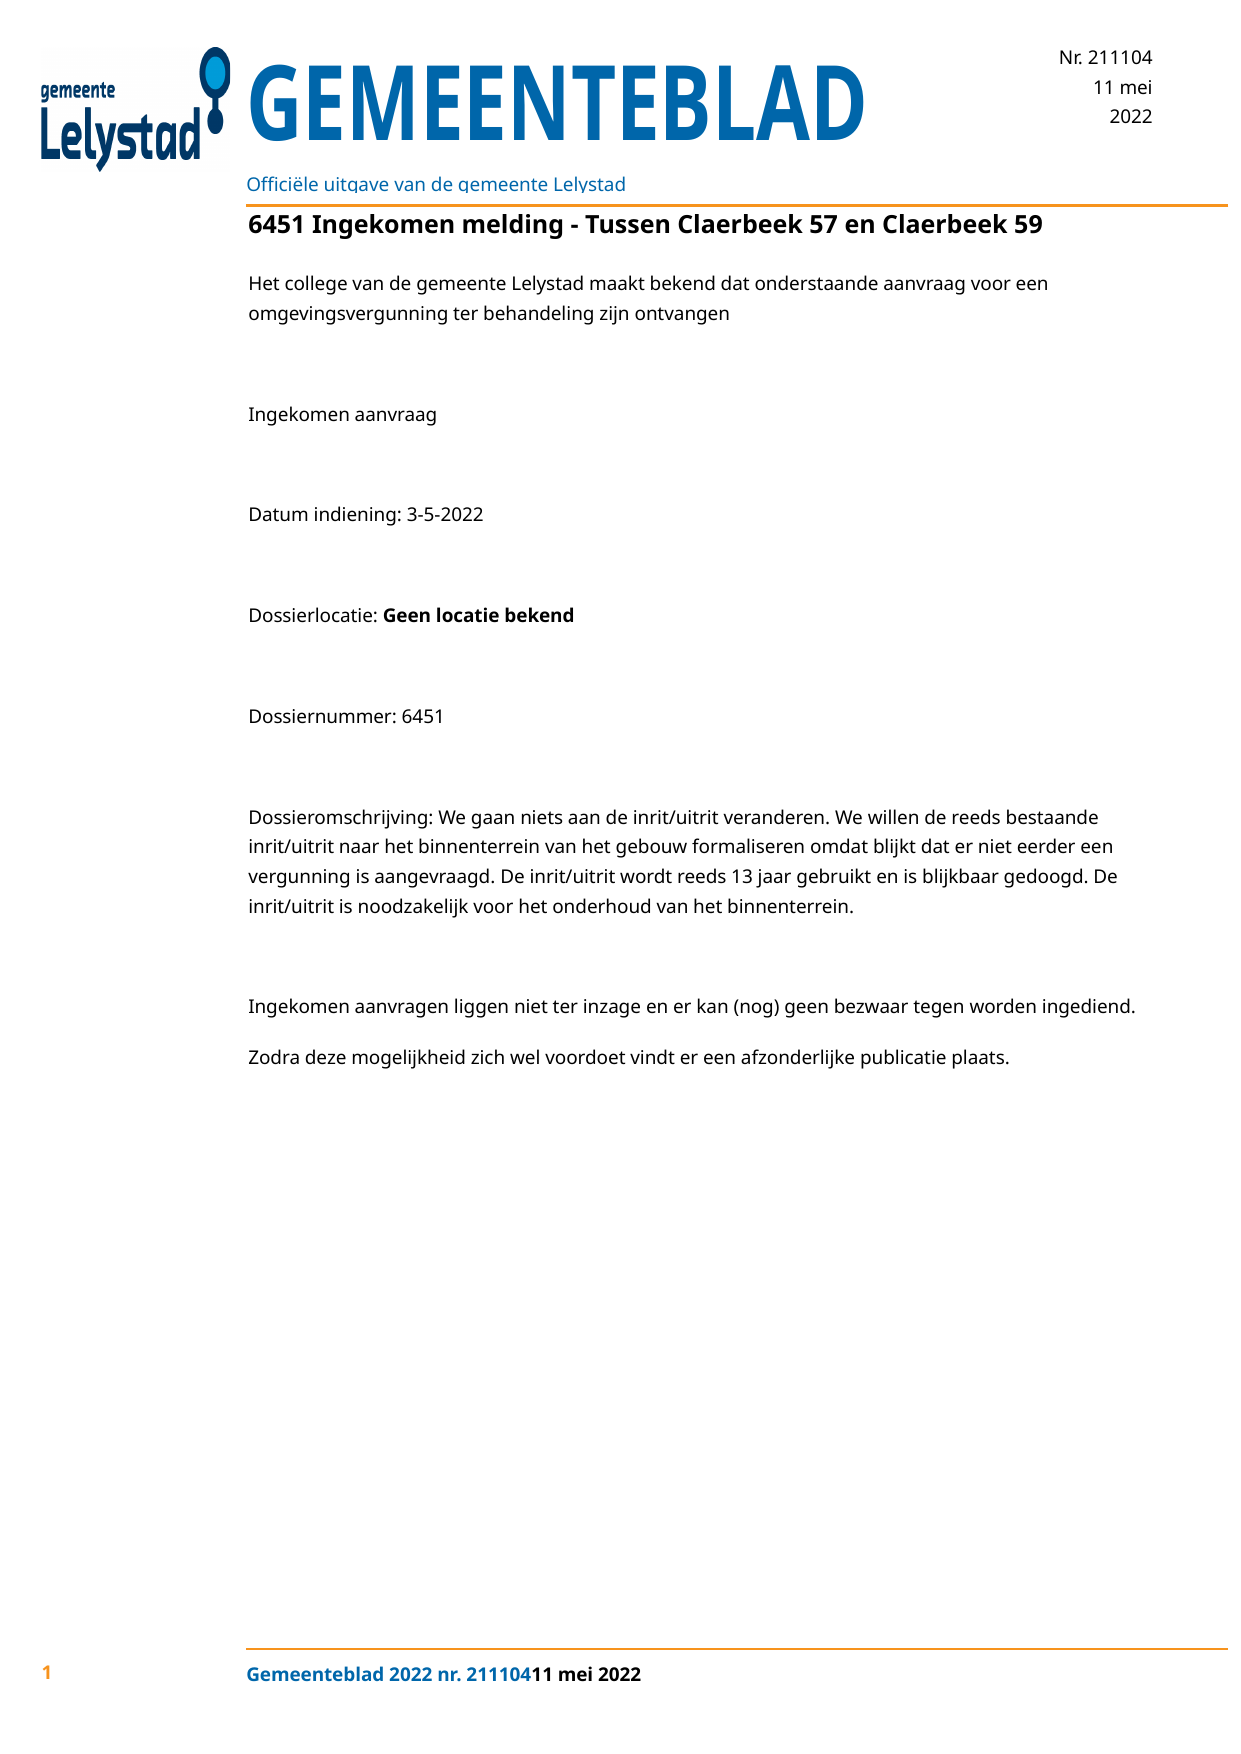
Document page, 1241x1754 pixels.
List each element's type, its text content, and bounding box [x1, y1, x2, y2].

text Zodra deze mogelijkheid zich wel voordoet vindt er een afzonderlijke publicatie plaats. [248, 1044, 1152, 1070]
text Dossiernummer: 6451 [248, 703, 1152, 729]
text Ingekomen aanvraag [248, 401, 1152, 426]
text 6451 Ingekomen melding - Tussen Claerbeek 57 en Claerbeek 59 [248, 207, 1152, 241]
text Dossieromschrijving: We gaan niets aan de inrit/uitrit veranderen. We willen de reeds bestaande inrit/uitrit naar het binnenterrein van het gebouw formaliseren omdat blijkt dat er niet eerder een vergunning is aangevraagd. De inrit/uitrit wordt reeds 13 jaar gebruikt en is blijkbaar gedoogd. De inrit/uitrit is noodzakelijk voor het onderhoud van het binnenterrein. [248, 804, 1152, 918]
picture [41, 47, 231, 172]
text Het college van de gemeente Lelystad maakt bekend dat onderstaande aanvraag voor een omgevingsvergunning ter behandeling zijn ontvangen [248, 270, 1152, 326]
text Ingekomen aanvragen liggen niet ter inzage en er kan (nog) geen bezwaar tegen worden ingediend. [248, 994, 1152, 1019]
text Datum indiening: 3-5-2022 [248, 502, 1152, 527]
text Dossierlocatie: Geen locatie bekend [248, 602, 1152, 628]
